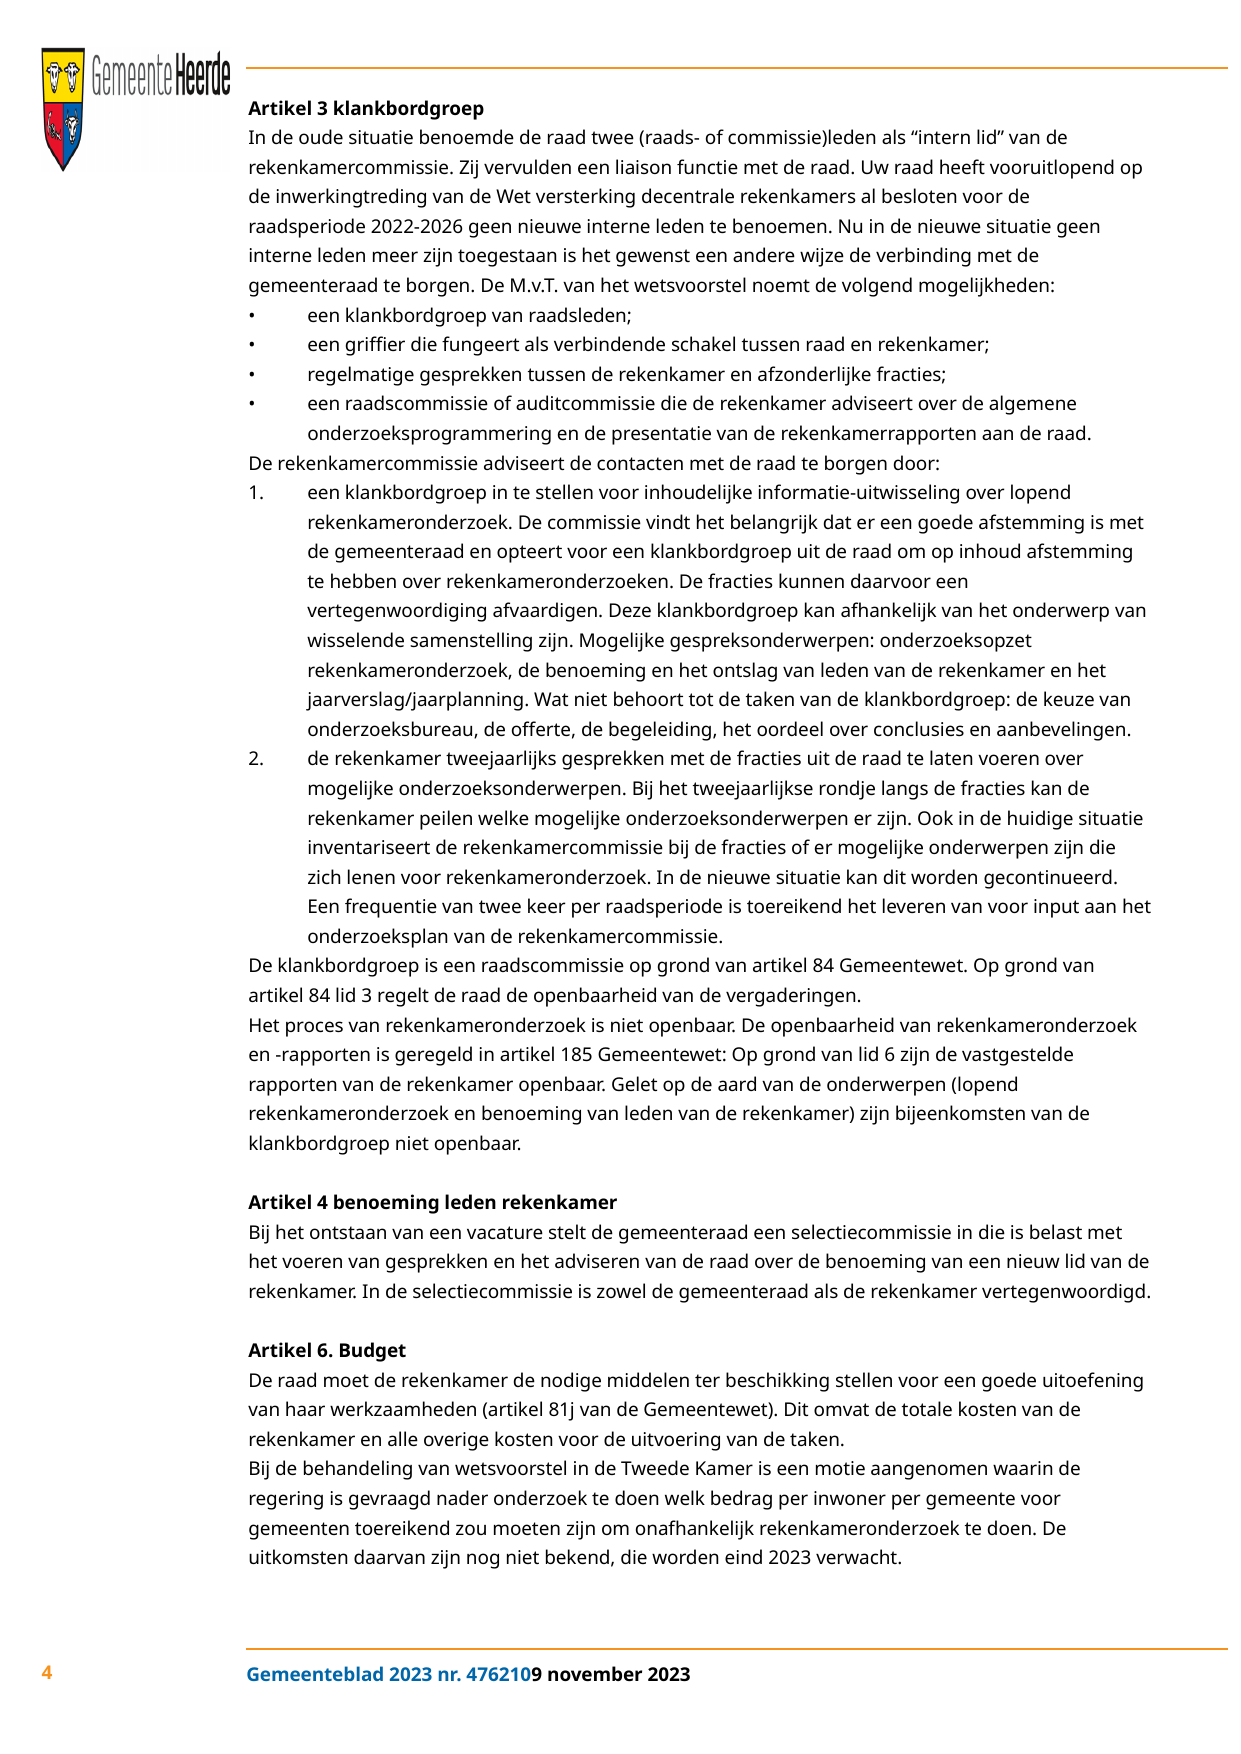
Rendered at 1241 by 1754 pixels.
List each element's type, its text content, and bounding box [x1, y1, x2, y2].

text Artikel 4 benoeming leden rekenkamer [248, 1189, 1152, 1215]
text De klankbordgroep is een raadscommissie op grond van artikel 84 Gemeentewet. Op grond van artikel 84 lid 3 regelt de raad de openbaarheid van de vergaderingen. [248, 953, 1152, 1008]
text Bij de behandeling van wetsvoorstel in de Tweede Kamer is een motie aangenomen waarin de regering is gevraagd nader onderzoek te doen welk bedrag per inwoner per gemeente voor gemeenten toereikend zou moeten zijn om onafhankelijk rekenkameronderzoek te doen. De uitkomsten daarvan zijn nog niet bekend, die worden eind 2023 verwacht. [248, 1456, 1152, 1570]
list een klankbordgroep in te stellen voor inhoudelijke informatie-uitwisseling over lopend rekenkameronderzoek. De commissie vindt het belangrijk dat er een goede afstemming is met de gemeenteraad en opteert voor een klankbordgroep uit de raad om op inhoud afstemming te hebben over rekenkameronderzoeken. De fracties kunnen daarvoor een vertegenwoordiging afvaardigen. Deze klankbordgroep kan afhankelijk van het onderwerp van wisselende samenstelling zijn. Mogelijke gespreksonderwerpen: onderzoeksopzet rekenkameronderzoek, de benoeming en het ontslag van leden van de rekenkamer en het jaarverslag/jaarplanning. Wat niet behoort tot de taken van de klankbordgroep: de keuze van onderzoeksbureau, de offerte, de begeleiding, het oordeel over conclusies en aanbevelingen. [248, 479, 1152, 742]
list een griffier die fungeert als verbindende schakel tussen raad en rekenkamer; [248, 331, 1152, 357]
text Bij het ontstaan van een vacature stelt de gemeenteraad een selectiecommissie in die is belast met het voeren van gesprekken en het adviseren van de raad over de benoeming van een nieuw lid van de rekenkamer. In de selectiecommissie is zowel de gemeenteraad als de rekenkamer vertegenwoordigd. [248, 1219, 1152, 1304]
text Het proces van rekenkameronderzoek is niet openbaar. De openbaarheid van rekenkameronderzoek en -rapporten is geregeld in artikel 185 Gemeentewet: Op grond van lid 6 zijn de vastgestelde rapporten van de rekenkamer openbaar. Gelet op de aard van de onderwerpen (lopend rekenkameronderzoek en benoeming van leden van de rekenkamer) zijn bijeenkomsten van de klankbordgroep niet openbaar. [248, 1012, 1152, 1156]
list regelmatige gesprekken tussen de rekenkamer en afzonderlijke fracties; [248, 361, 1152, 387]
text Artikel 3 klankbordgroep [248, 95, 1152, 121]
text De rekenkamercommissie adviseert de contacten met de raad te borgen door: [248, 450, 1152, 476]
list de rekenkamer tweejaarlijks gesprekken met de fracties uit de raad te laten voeren over mogelijke onderzoeksonderwerpen. Bij het tweejaarlijkse rondje langs de fracties kan de rekenkamer peilen welke mogelijke onderzoeksonderwerpen er zijn. Ook in de huidige situatie inventariseert de rekenkamercommissie bij de fracties of er mogelijke onderwerpen zijn die zich lenen voor rekenkameronderzoek. In de nieuwe situatie kan dit worden gecontinueerd. Een frequentie van twee keer per raadsperiode is toereikend het leveren van voor input aan het onderzoeksplan van de rekenkamercommissie. [248, 746, 1152, 949]
text Artikel 6. Budget [248, 1337, 1152, 1363]
picture [41, 47, 231, 172]
text In de oude situatie benoemde de raad twee (raads- of commissie)leden als “intern lid” van de rekenkamercommissie. Zij vervulden een liaison functie met de raad. Uw raad heeft vooruitlopend op de inwerkingtreding van de Wet versterking decentrale rekenkamers al besloten voor de raadsperiode 2022-2026 geen nieuwe interne leden te benoemen. Nu in de nieuwe situatie geen interne leden meer zijn toegestaan is het gewenst een andere wijze de verbinding met de gemeenteraad te borgen. De M.v.T. van het wetsvoorstel noemt de volgend mogelijkheden: [248, 124, 1152, 298]
list een raadscommissie of auditcommissie die de rekenkamer adviseert over de algemene onderzoeksprogrammering en de presentatie van de rekenkamerrapporten aan de raad. [248, 391, 1152, 446]
text De raad moet de rekenkamer de nodige middelen ter beschikking stellen voor een goede uitoefening van haar werkzaamheden (artikel 81j van de Gemeentewet). Dit omvat de totale kosten van de rekenkamer en alle overige kosten voor de uitvoering van de taken. [248, 1367, 1152, 1452]
list een klankbordgroep van raadsleden; [248, 302, 1152, 328]
